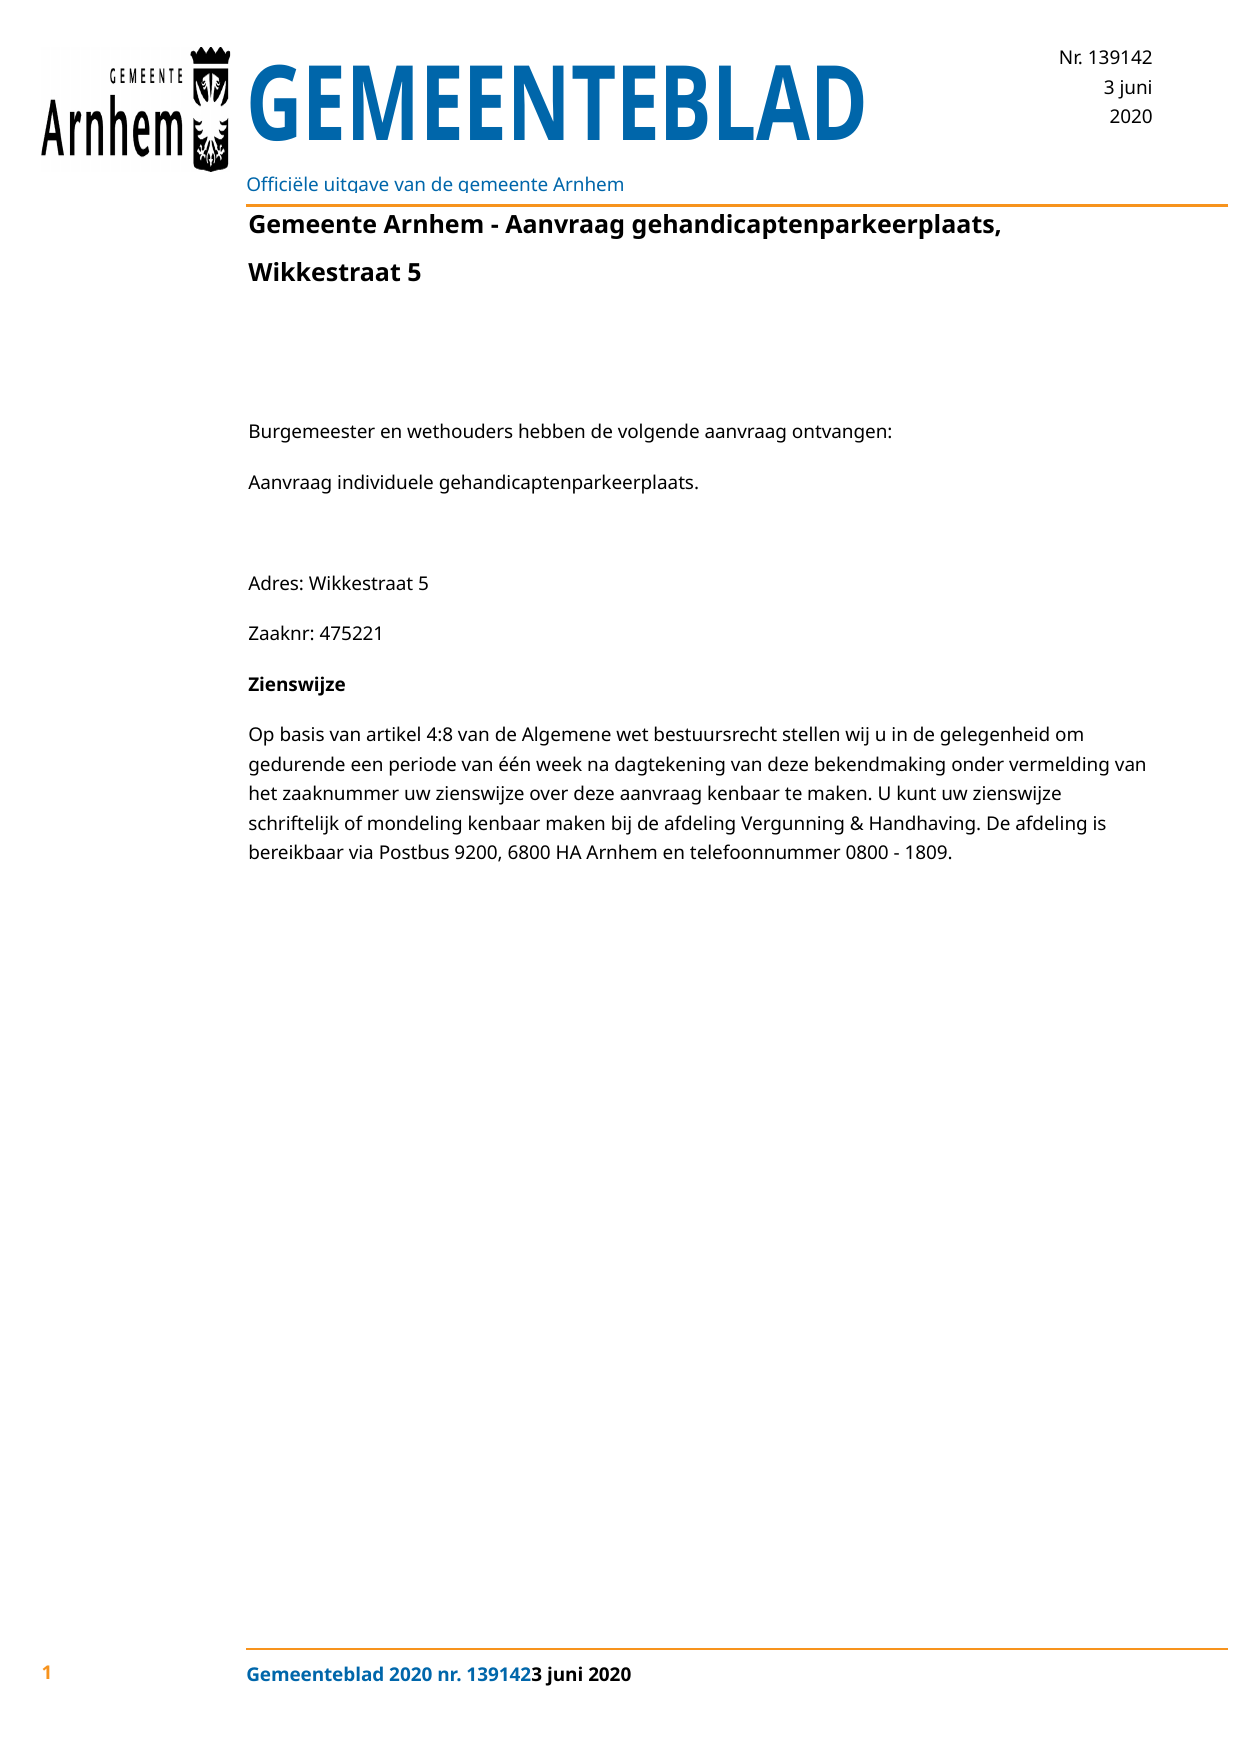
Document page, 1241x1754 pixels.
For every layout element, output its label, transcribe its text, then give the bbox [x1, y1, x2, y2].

text Burgemeester en wethouders hebben de volgende aanvraag ontvangen: [248, 419, 1152, 444]
text Zienswijze [248, 671, 1152, 697]
text Zaaknr: 475221 [248, 620, 1152, 646]
picture [41, 47, 231, 172]
text Gemeente Arnhem - Aanvraag gehandicaptenparkeerplaats, Wikkestraat 5 [248, 207, 1152, 288]
text Op basis van artikel 4:8 van de Algemene wet bestuursrecht stellen wij u in de gelegenheid om gedurende een periode van één week na dagtekening van deze bekendmaking onder vermelding van het zaaknummer uw zienswijze over deze aanvraag kenbaar te maken. U kunt uw zienswijze schriftelijk of mondeling kenbaar maken bij de afdeling Vergunning & Handhaving. De afdeling is bereikbaar via Postbus 9200, 6800 HA Arnhem en telefoonnummer 0800 - 1809. [248, 721, 1152, 865]
text Aanvraag individuele gehandicaptenparkeerplaats. [248, 469, 1152, 495]
text Adres: Wikkestraat 5 [248, 570, 1152, 596]
